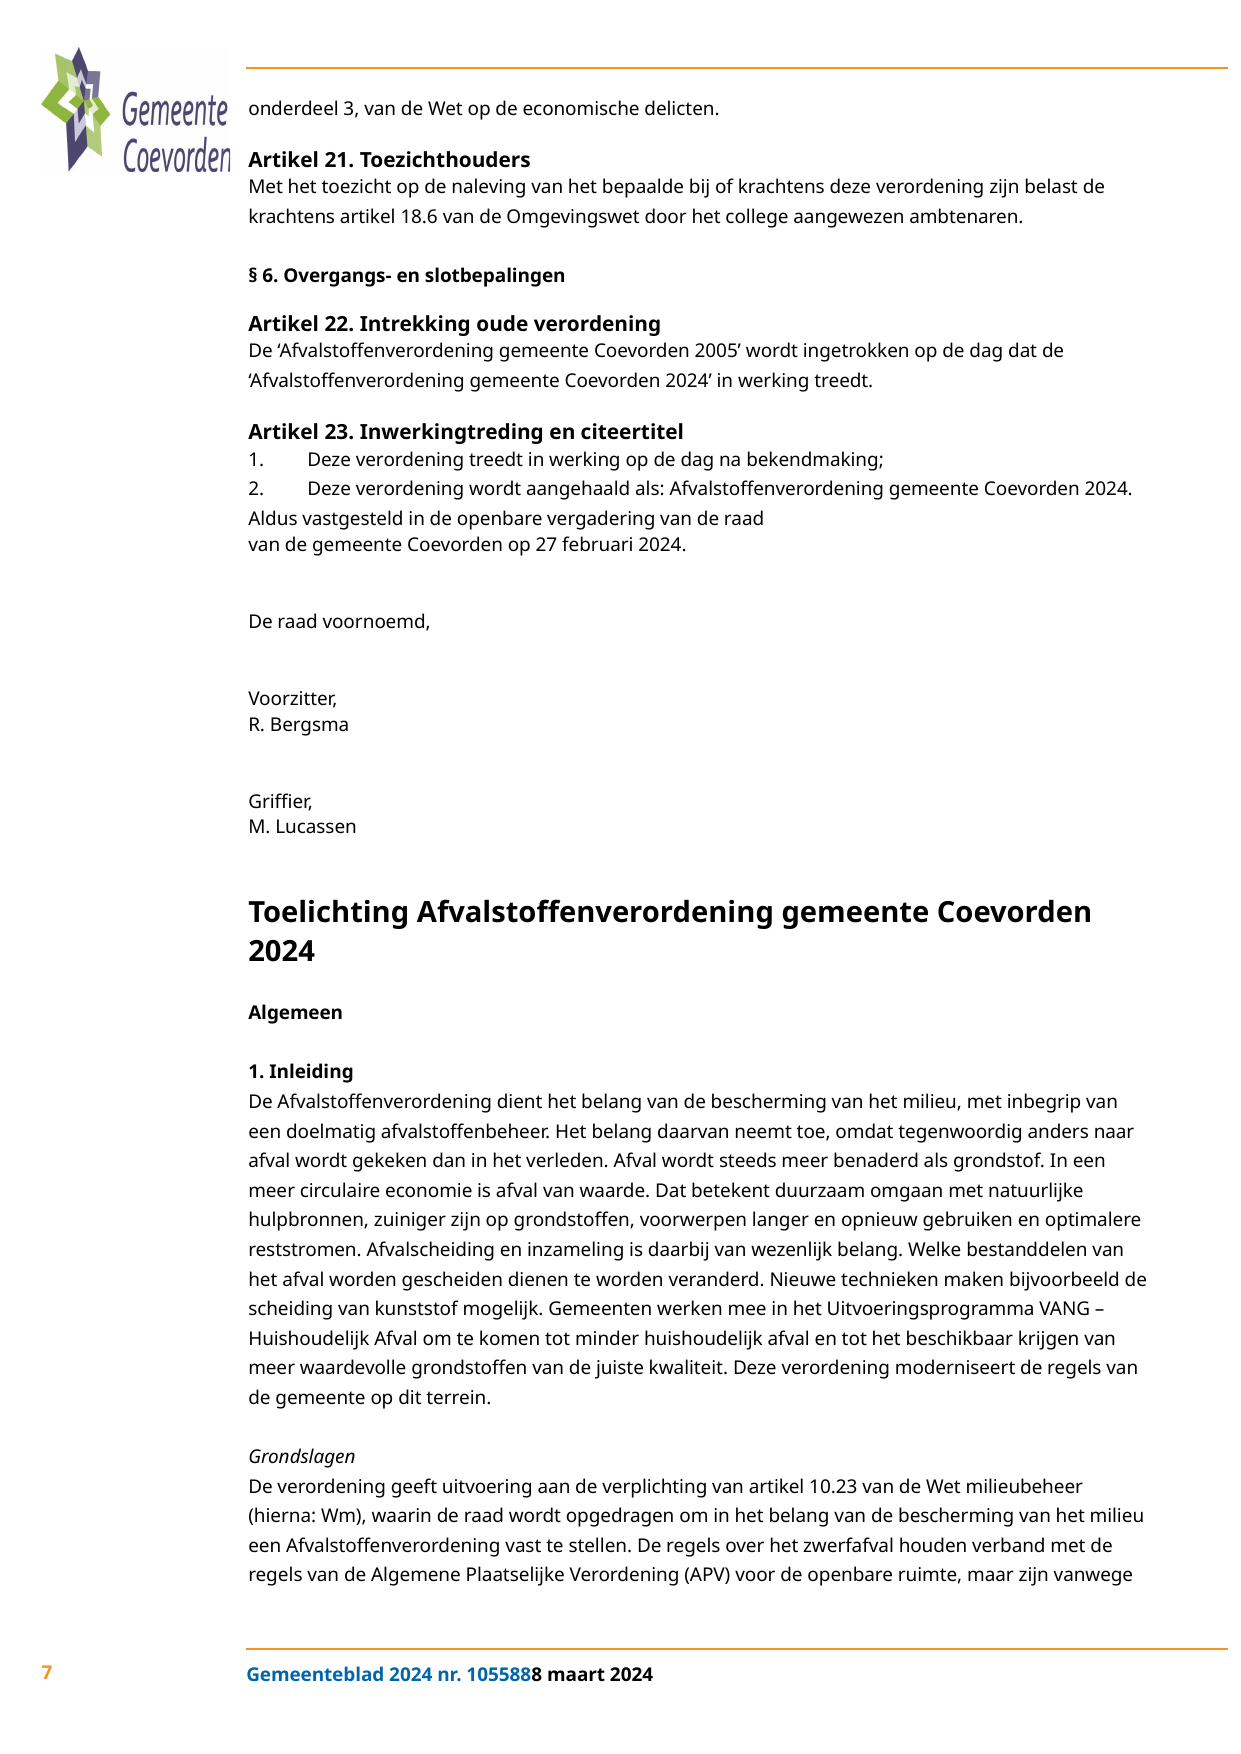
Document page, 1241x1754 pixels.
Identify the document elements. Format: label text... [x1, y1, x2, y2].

list Deze verordening treedt in werking op de dag na bekendmaking; [248, 446, 1152, 472]
text De Afvalstoffenverordening dient het belang van de bescherming van het milieu, met inbegrip van een doelmatig afvalstoffenbeheer. Het belang daarvan neemt toe, omdat tegenwoordig anders naar afval wordt gekeken dan in het verleden. Afval wordt steeds meer benaderd als grondstof. In een meer circulaire economie is afval van waarde. Dat betekent duurzaam omgaan met natuurlijke hulpbronnen, zuiniger zijn op grondstoffen, voorwerpen langer en opnieuw gebruiken en optimalere reststromen. Afvalscheiding en inzameling is daarbij van wezenlijk belang. Welke bestanddelen van het afval worden gescheiden dienen te worden veranderd. Nieuwe technieken maken bijvoorbeeld de scheiding van kunststof mogelijk. Gemeenten werken mee in het Uitvoeringsprogramma VANG – Huishoudelijk Afval om te komen tot minder huishoudelijk afval en tot het beschikbaar krijgen van meer waardevolle grondstoffen van de juiste kwaliteit. Deze verordening moderniseert de regels van de gemeente op dit terrein. [248, 1088, 1152, 1410]
text R. Bergsma [248, 711, 1152, 737]
text Artikel 22. Intrekking oude verordening [248, 309, 1152, 337]
picture [41, 47, 231, 172]
text De verordening geeft uitvoering aan de verplichting van artikel 10.23 van de Wet milieubeheer (hierna: Wm), waarin de raad wordt opgedragen om in het belang van de bescherming van het milieu een Afvalstoffenverordening vast te stellen. De regels over het zwerfafval houden verband met de regels van de Algemene Plaatselijke Verordening (APV) voor de openbare ruimte, maar zijn vanwege [248, 1473, 1152, 1587]
text onderdeel 3, van de Wet op de economische delicten. [248, 95, 1152, 121]
text Griffier, [248, 788, 1152, 814]
text § 6. Overgangs- en slotbepalingen [248, 262, 1152, 288]
text Artikel 21. Toezichthouders [248, 145, 1152, 174]
text De ‘Afvalstoffenverordening gemeente Coevorden 2005’ wordt ingetrokken op de dag dat de ‘Afvalstoffenverordening gemeente Coevorden 2024’ in werking treedt. [248, 337, 1152, 393]
text M. Lucassen [248, 814, 1152, 839]
text van de gemeente Coevorden op 27 februari 2024. [248, 531, 1152, 556]
text 1. Inleiding [248, 1059, 1152, 1084]
text Grondslagen [248, 1443, 1152, 1469]
text Artikel 23. Inwerkingtreding en citeertitel [248, 417, 1152, 446]
text De raad voornoemd, [248, 608, 1152, 634]
text Algemeen [248, 999, 1152, 1025]
text Toelichting Afvalstoffenverordening gemeente Coevorden 2024 [248, 891, 1152, 970]
text Aldus vastgesteld in de openbare vergadering van de raad [248, 505, 1152, 531]
list Deze verordening wordt aangehaald als: Afvalstoffenverordening gemeente Coevorden 2024. [248, 475, 1152, 501]
text Met het toezicht op de naleving van het bepaalde bij of krachtens deze verordening zijn belast de krachtens artikel 18.6 van de Omgevingswet door het college aangewezen ambtenaren. [248, 174, 1152, 229]
text Voorzitter, [248, 685, 1152, 711]
